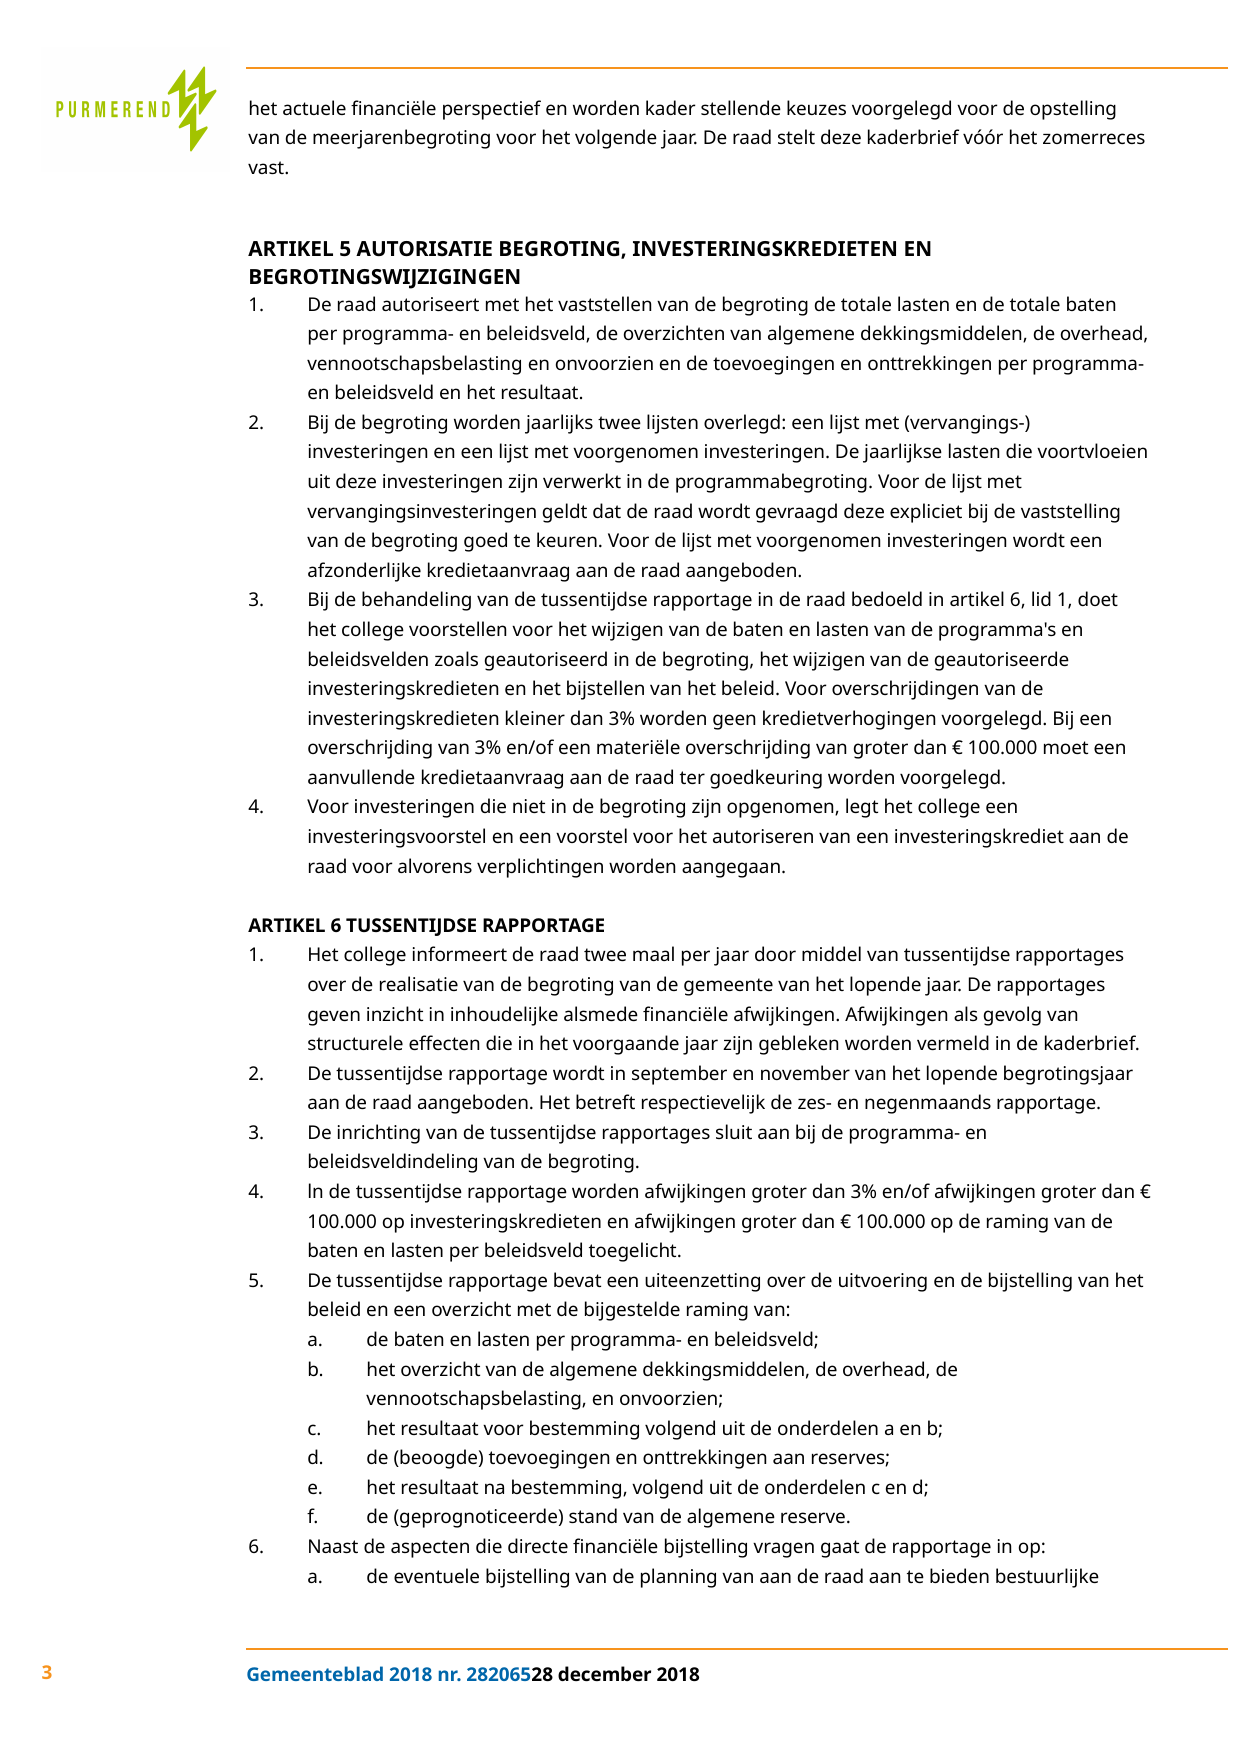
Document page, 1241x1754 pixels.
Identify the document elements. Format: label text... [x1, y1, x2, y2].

list ln de tussentijdse rapportage worden afwijkingen groter dan 3% en/of afwijkingen groter dan € 100.000 op investeringskredieten en afwijkingen groter dan € 100.000 op de raming van de baten en lasten per beleidsveld toegelicht. [248, 1178, 1152, 1263]
list het resultaat na bestemming, volgend uit de onderdelen c en d; [307, 1474, 1152, 1500]
list Naast de aspecten die directe financiële bijstelling vragen gaat de rapportage in op: [248, 1533, 1152, 1559]
list Bij de behandeling van de tussentijdse rapportage in de raad bedoeld in artikel 6, lid 1, doet het college voorstellen voor het wijzigen van de baten en lasten van de programma's en beleidsvelden zoals geautoriseerd in de begroting, het wijzigen van de geautoriseerde investeringskredieten en het bijstellen van het beleid. Voor overschrijdingen van de investeringskredieten kleiner dan 3% worden geen kredietverhogingen voorgelegd. Bij een overschrijding van 3% en/of een materiële overschrijding van groter dan € 100.000 moet een aanvullende kredietaanvraag aan de raad ter goedkeuring worden voorgelegd. [248, 587, 1152, 790]
list de eventuele bijstelling van de planning van aan de raad aan te bieden bestuurlijke [307, 1563, 1152, 1589]
text het actuele financiële perspectief en worden kader stellende keuzes voorgelegd voor de opstelling van de meerjarenbegroting voor het volgende jaar. De raad stelt deze kaderbrief vóór het zomerreces vast. [248, 95, 1152, 180]
list de baten en lasten per programma- en beleidsveld; [307, 1326, 1152, 1352]
list het overzicht van de algemene dekkingsmiddelen, de overhead, de vennootschapsbelasting, en onvoorzien; [307, 1356, 1152, 1411]
list Het college informeert de raad twee maal per jaar door middel van tussentijdse rapportages over de realisatie van de begroting van de gemeente van het lopende jaar. De rapportages geven inzicht in inhoudelijke alsmede financiële afwijkingen. Afwijkingen als gevolg van structurele effecten die in het voorgaande jaar zijn gebleken worden vermeld in de kaderbrief. [248, 942, 1152, 1056]
text ARTIKEL 5 AUTORISATIE BEGROTING, INVESTERINGSKREDIETEN EN BEGROTINGSWIJZIGINGEN [248, 234, 1152, 291]
list De inrichting van de tussentijdse rapportages sluit aan bij de programma- en beleidsveldindeling van de begroting. [248, 1119, 1152, 1174]
list De tussentijdse rapportage bevat een uiteenzetting over de uitvoering en de bijstelling van het beleid en een overzicht met de bijgestelde raming van: [248, 1267, 1152, 1322]
list De tussentijdse rapportage wordt in september en november van het lopende begrotingsjaar aan de raad aangeboden. Het betreft respectievelijk de zes- en negenmaands rapportage. [248, 1060, 1152, 1115]
list de (geprognoticeerde) stand van de algemene reserve. [307, 1504, 1152, 1529]
list De raad autoriseert met het vaststellen van de begroting de totale lasten en de totale baten per programma- en beleidsveld, de overzichten van algemene dekkingsmiddelen, de overhead, vennootschapsbelasting en onvoorzien en de toevoegingen en onttrekkingen per programma- en beleidsveld en het resultaat. [248, 291, 1152, 405]
list Voor investeringen die niet in de begroting zijn opgenomen, legt het college een investeringsvoorstel en een voorstel voor het autoriseren van een investeringskrediet aan de raad voor alvorens verplichtingen worden aangegaan. [248, 794, 1152, 879]
text ARTIKEL 6 TUSSENTIJDSE RAPPORTAGE [248, 912, 1152, 938]
picture [41, 47, 231, 172]
list de (beoogde) toevoegingen en onttrekkingen aan reserves; [307, 1444, 1152, 1470]
list het resultaat voor bestemming volgend uit de onderdelen a en b; [307, 1415, 1152, 1441]
list Bij de begroting worden jaarlijks twee lijsten overlegd: een lijst met (vervangings-) investeringen en een lijst met voorgenomen investeringen. De jaarlijkse lasten die voortvloeien uit deze investeringen zijn verwerkt in de programmabegroting. Voor de lijst met vervangingsinvesteringen geldt dat de raad wordt gevraagd deze expliciet bij de vaststelling van de begroting goed te keuren. Voor de lijst met voorgenomen investeringen wordt een afzonderlijke kredietaanvraag aan de raad aangeboden. [248, 409, 1152, 583]
